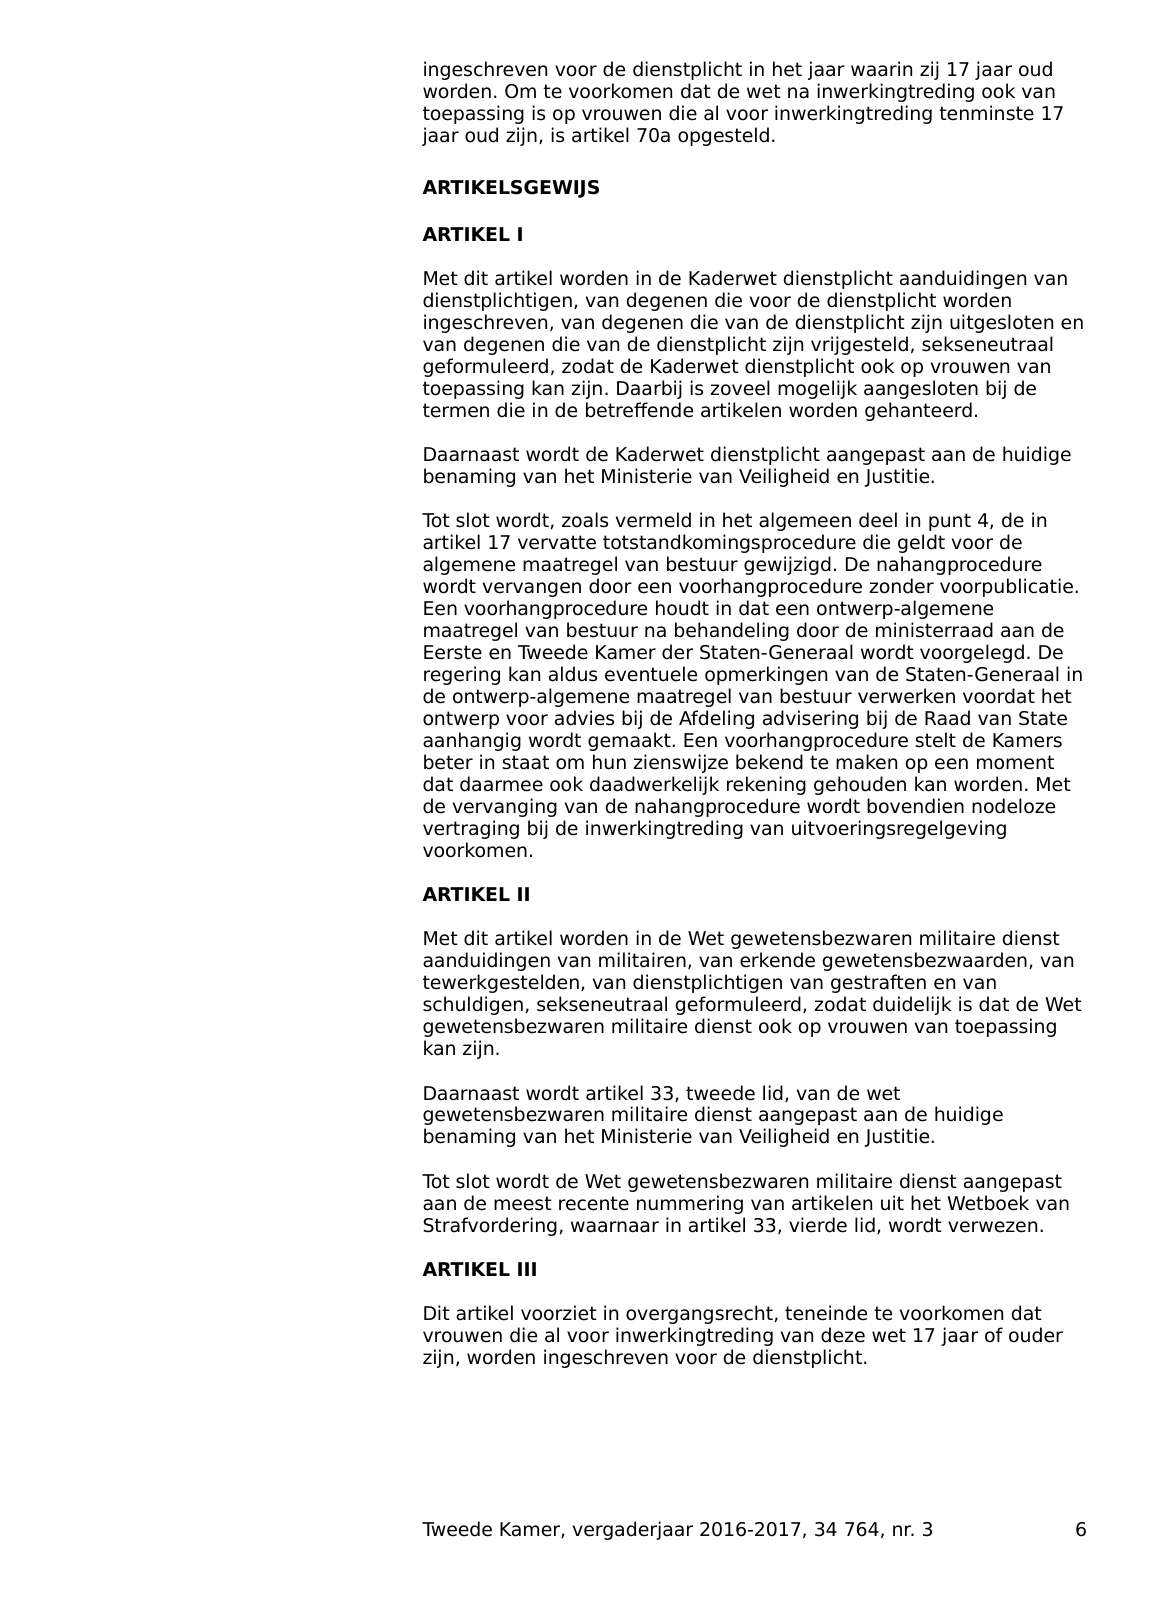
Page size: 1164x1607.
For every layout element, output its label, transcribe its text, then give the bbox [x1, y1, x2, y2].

text ingeschreven voor de dienstplicht in het jaar waarin zij 17 jaar oud worden. Om te voorkomen dat de wet na inwerkingtreding ook van toepassing is op vrouwen die al voor inwerkingtreding tenminste 17 jaar oud zijn, is artikel 70a opgesteld. [422, 59, 1087, 147]
subtitle ARTIKELSGEWIJS [422, 177, 1087, 199]
text Met dit artikel worden in de Kaderwet dienstplicht aanduidingen van dienstplichtigen, van degenen die voor de dienstplicht worden ingeschreven, van degenen die van de dienstplicht zijn uitgesloten en van degenen die van de dienstplicht zijn vrijgesteld, sekseneutraal geformuleerd, zodat de Kaderwet dienstplicht ook op vrouwen van toepassing kan zijn. Daarbij is zoveel mogelijk aangesloten bij de termen die in de betreffende artikelen worden gehanteerd. [422, 268, 1087, 422]
text Daarnaast wordt artikel 33, tweede lid, van de wet gewetensbezwaren militaire dienst aangepast aan de huidige benaming van het Ministerie van Veiligheid en Justitie. [422, 1082, 1087, 1148]
text Tot slot wordt de Wet gewetensbezwaren militaire dienst aangepast aan de meest recente nummering van artikelen uit het Wetboek van Strafvordering, waarnaar in artikel 33, vierde lid, wordt verwezen. [422, 1171, 1087, 1236]
text Met dit artikel worden in de Wet gewetensbezwaren militaire dienst aanduidingen van militairen, van erkende gewetensbezwaarden, van tewerkgestelden, van dienstplichtigen van gestraften en van schuldigen, sekseneutraal geformuleerd, zodat duidelijk is dat de Wet gewetensbezwaren militaire dienst ook op vrouwen van toepassing kan zijn. [422, 928, 1087, 1060]
subtitle ARTIKEL I [422, 224, 1087, 246]
text Daarnaast wordt de Kaderwet dienstplicht aangepast aan de huidige benaming van het Ministerie van Veiligheid en Justitie. [422, 444, 1087, 488]
text Dit artikel voorziet in overgangsrecht, teneinde te voorkomen dat vrouwen die al voor inwerkingtreding van deze wet 17 jaar of ouder zijn, worden ingeschreven voor de dienstplicht. [422, 1303, 1087, 1369]
subtitle ARTIKEL III [422, 1259, 1087, 1281]
subtitle ARTIKEL II [422, 884, 1087, 906]
text Tot slot wordt, zoals vermeld in het algemeen deel in punt 4, de in artikel 17 vervatte totstandkomingsprocedure die geldt voor de algemene maatregel van bestuur gewijzigd. De nahangprocedure wordt vervangen door een voorhangprocedure zonder voorpublicatie. Een voorhangprocedure houdt in dat een ontwerp-algemene maatregel van bestuur na behandeling door de ministerraad aan de Eerste en Tweede Kamer der Staten-Generaal wordt voorgelegd. De regering kan aldus eventuele opmerkingen van de Staten-Generaal in de ontwerp-algemene maatregel van bestuur verwerken voordat het ontwerp voor advies bij de Afdeling advisering bij de Raad van State aanhangig wordt gemaakt. Een voorhangprocedure stelt de Kamers beter in staat om hun zienswijze bekend te maken op een moment dat daarmee ook daadwerkelijk rekening gehouden kan worden. Met de vervanging van de nahangprocedure wordt bovendien nodeloze vertraging bij de inwerkingtreding van uitvoeringsregelgeving voorkomen. [422, 510, 1087, 862]
